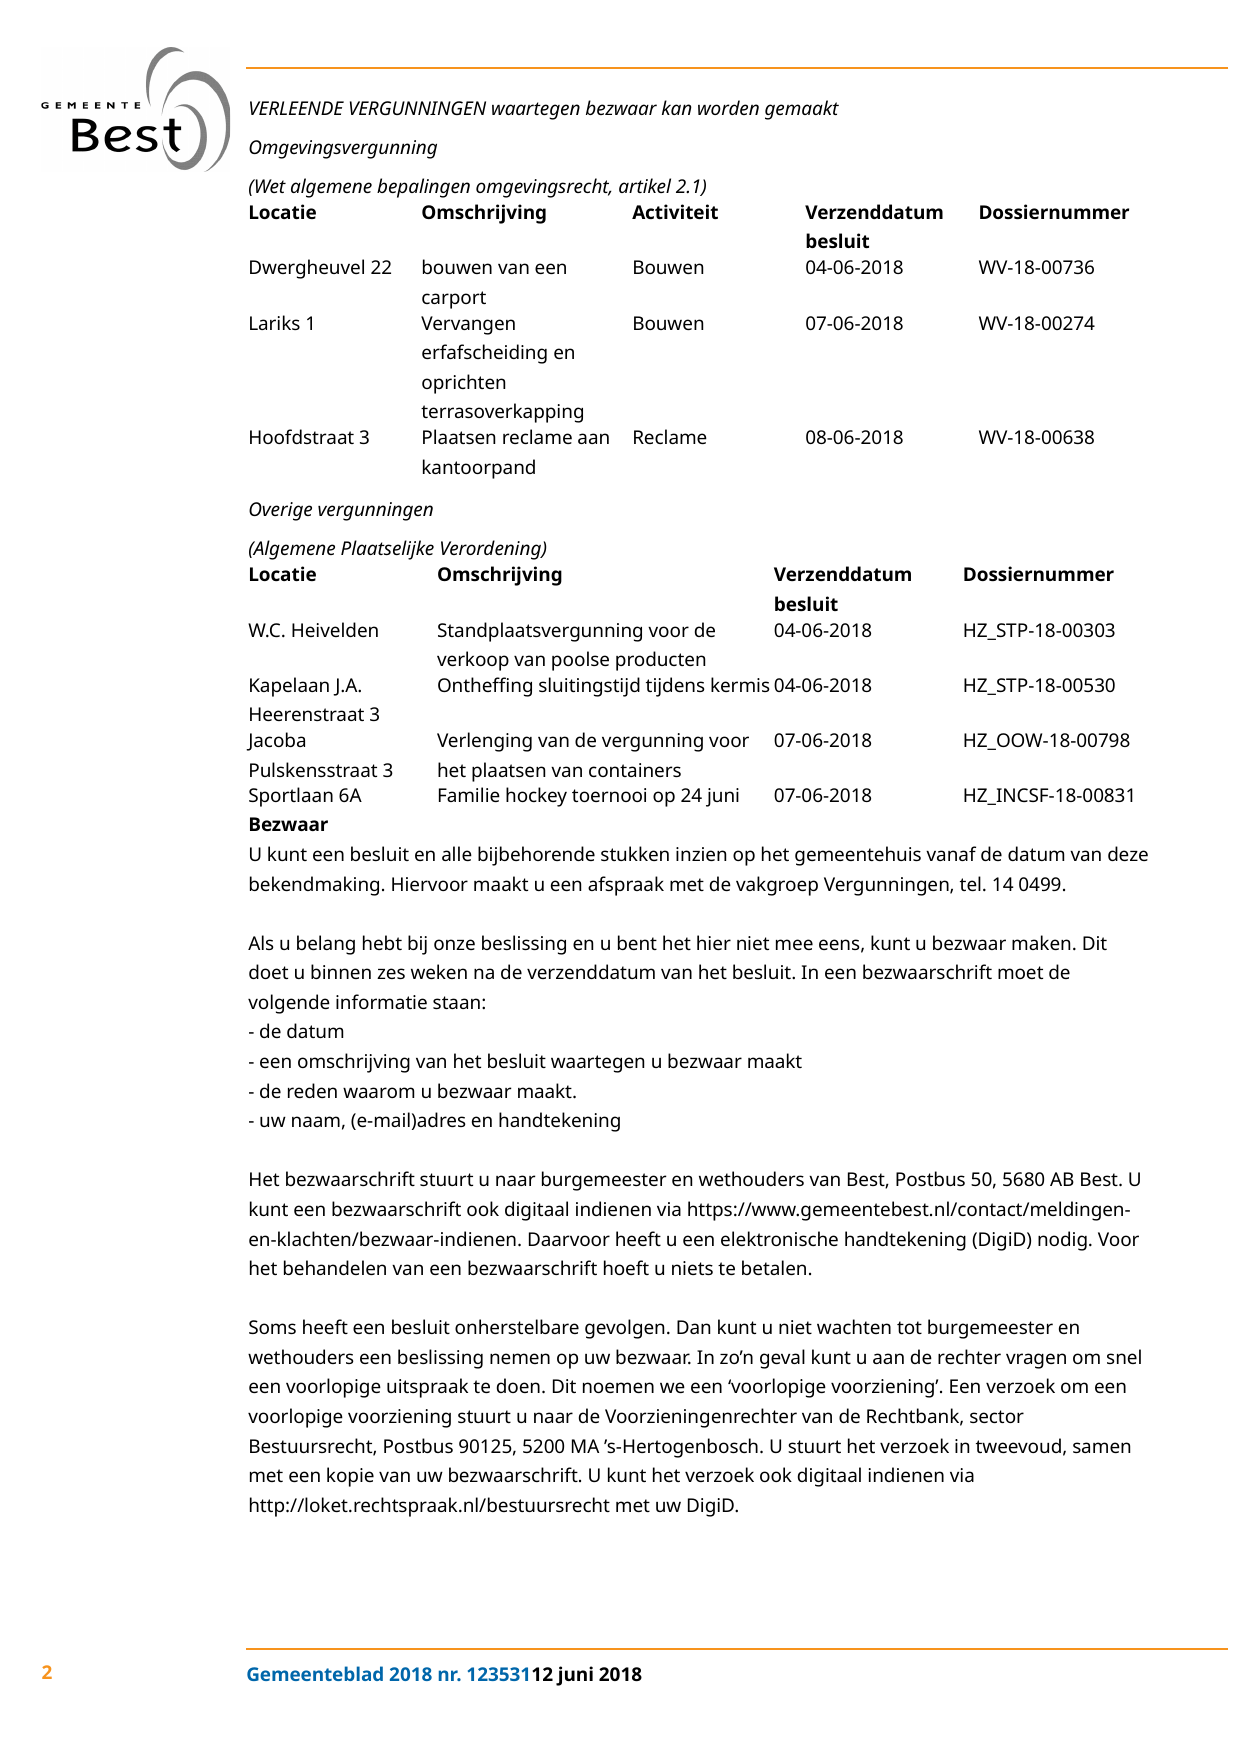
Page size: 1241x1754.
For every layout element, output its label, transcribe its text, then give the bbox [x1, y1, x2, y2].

table_cell Vervangen erfafscheiding en oprichten terrasoverkapping [421, 310, 632, 424]
table_header Omschrijving [421, 199, 632, 254]
table_cell Kapelaan J.A. Heerenstraat 3 [248, 672, 437, 727]
table_cell 04-06-2018 [774, 672, 963, 727]
table_cell Ontheffing sluitingstijd tijdens kermis [437, 672, 774, 727]
table_cell Familie hockey toernooi op 24 juni [437, 783, 774, 808]
table_cell Lariks 1 [248, 310, 421, 424]
table_cell Dwergheuvel 22 [248, 255, 421, 310]
table_cell HZ_STP-18-00303 [963, 617, 1152, 672]
picture [41, 47, 231, 172]
table_cell bouwen van een carport [421, 255, 632, 310]
table_cell 07-06-2018 [774, 783, 963, 808]
table_cell 08-06-2018 [805, 424, 978, 479]
table_cell Hoofdstraat 3 [248, 424, 421, 479]
text Het bezwaarschrift stuurt u naar burgemeester en wethouders van Best, Postbus 50, 5680 AB Best. U kunt een bezwaarschrift ook digitaal indienen via https://www.gemeentebest.nl/contact/meldingen-en-klachten/bezwaar-indienen. Daarvoor heeft u een elektronische handtekening (DigiD) nodig. Voor het behandelen van een bezwaarschrift hoeft u niets te betalen. [248, 1167, 1152, 1281]
text VERLEENDE VERGUNNINGEN waartegen bezwaar kan worden gemaakt [248, 95, 1152, 121]
table_header Dossiernummer [978, 199, 1152, 254]
text - een omschrijving van het besluit waartegen u bezwaar maakt [248, 1048, 1152, 1074]
text - de reden waarom u bezwaar maakt. [248, 1078, 1152, 1104]
table_header Omschrijving [437, 561, 774, 617]
text Overige vergunningen [248, 496, 1152, 522]
text Bezwaar [248, 812, 1152, 837]
table_header Activiteit [632, 199, 805, 254]
table_cell Bouwen [632, 310, 805, 424]
table_cell HZ_OOW-18-00798 [963, 728, 1152, 783]
table_cell Sportlaan 6A [248, 783, 437, 808]
table_cell 04-06-2018 [805, 255, 978, 310]
table_cell WV-18-00638 [978, 424, 1152, 479]
text (Algemene Plaatselijke Verordening) [248, 536, 1152, 561]
text U kunt een besluit en alle bijbehorende stukken inzien op het gemeentehuis vanaf de datum van deze bekendmaking. Hiervoor maakt u een afspraak met de vakgroep Vergunningen, tel. 14 0499. [248, 841, 1152, 897]
table_cell WV-18-00736 [978, 255, 1152, 310]
table_cell 07-06-2018 [805, 310, 978, 424]
text Als u belang hebt bij onze beslissing en u bent het hier niet mee eens, kunt u bezwaar maken. Dit doet u binnen zes weken na de verzenddatum van het besluit. In een bezwaarschrift moet de volgende informatie staan: [248, 930, 1152, 1015]
table_header Dossiernummer [963, 561, 1152, 617]
table_cell Reclame [632, 424, 805, 479]
table_cell Verlenging van de vergunning voor het plaatsen van containers [437, 728, 774, 783]
text (Wet algemene bepalingen omgevingsrecht, artikel 2.1) [248, 173, 1152, 199]
text Soms heeft een besluit onherstelbare gevolgen. Dan kunt u niet wachten tot burgemeester en wethouders een beslissing nemen op uw bezwaar. In zo’n geval kunt u aan de rechter vragen om snel een voorlopige uitspraak te doen. Dit noemen we een ‘voorlopige voorziening’. Een verzoek om een voorlopige voorziening stuurt u naar de Voorzieningenrechter van de Rechtbank, sector Bestuursrecht, Postbus 90125, 5200 MA ’s-Hertogenbosch. U stuurt het verzoek in tweevoud, samen met een kopie van uw bezwaarschrift. U kunt het verzoek ook digitaal indienen via http://loket.rechtspraak.nl/bestuursrecht met uw DigiD. [248, 1314, 1152, 1518]
text - de datum [248, 1019, 1152, 1044]
table_cell W.C. Heivelden [248, 617, 437, 672]
table_cell HZ_STP-18-00530 [963, 672, 1152, 727]
table_header Verzenddatum besluit [805, 199, 978, 254]
text - uw naam, (e-mail)adres en handtekening [248, 1107, 1152, 1133]
table_cell Jacoba Pulskensstraat 3 [248, 728, 437, 783]
table_header Locatie [248, 561, 437, 617]
table_cell Plaatsen reclame aan kantoorpand [421, 424, 632, 479]
table_header Verzenddatum besluit [774, 561, 963, 617]
table_cell WV-18-00274 [978, 310, 1152, 424]
table_header Locatie [248, 199, 421, 254]
table_cell 07-06-2018 [774, 728, 963, 783]
table_cell Standplaatsvergunning voor de verkoop van poolse producten [437, 617, 774, 672]
table_cell HZ_INCSF-18-00831 [963, 783, 1152, 808]
table_cell 04-06-2018 [774, 617, 963, 672]
text Omgevingsvergunning [248, 134, 1152, 160]
table_cell Bouwen [632, 255, 805, 310]
